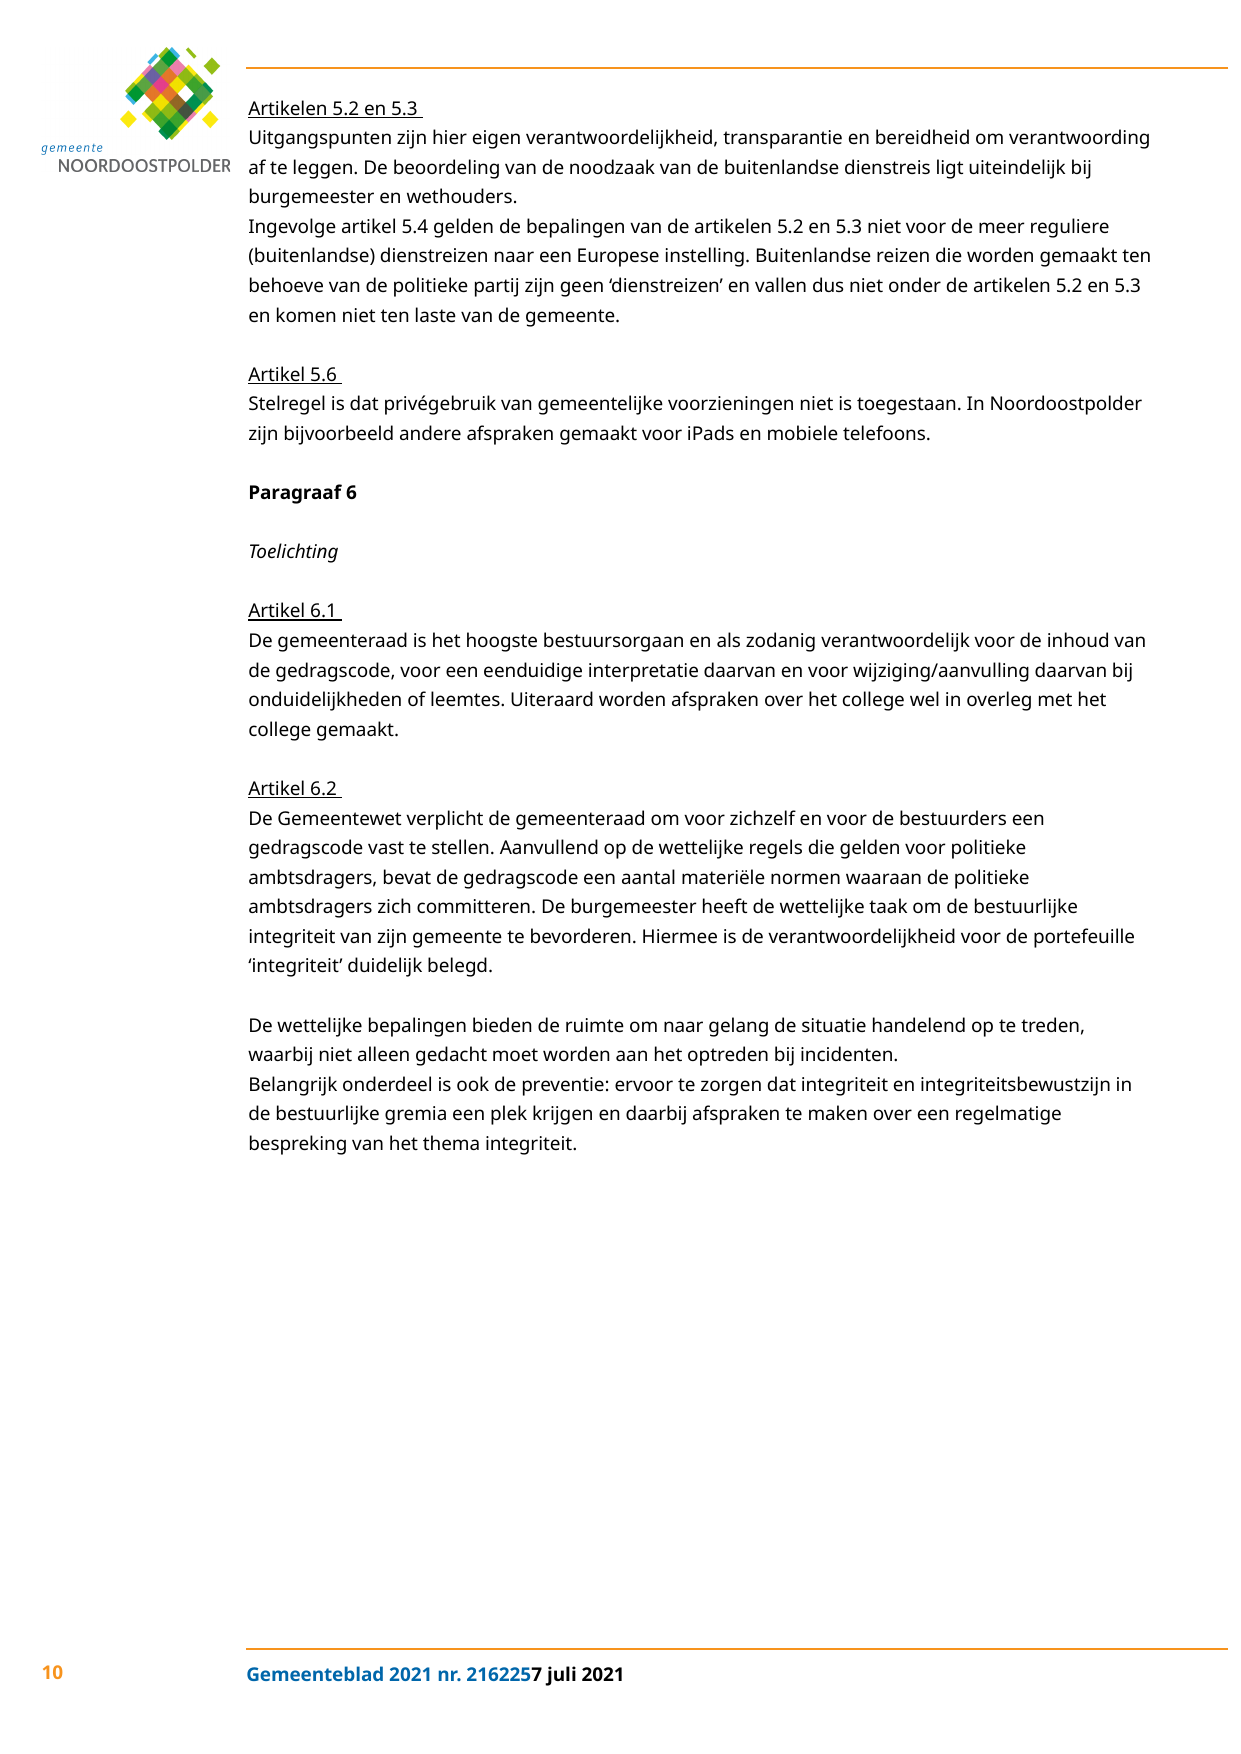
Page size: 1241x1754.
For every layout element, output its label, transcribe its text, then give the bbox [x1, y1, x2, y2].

text Artikel 6.2 [248, 775, 1152, 801]
text De wettelijke bepalingen bieden de ruimte om naar gelang de situatie handelend op te treden, waarbij niet alleen gedacht moet worden aan het optreden bij incidenten. [248, 1012, 1152, 1067]
text Ingevolge artikel 5.4 gelden de bepalingen van de artikelen 5.2 en 5.3 niet voor de meer reguliere (buitenlandse) dienstreizen naar een Europese instelling. Buitenlandse reizen die worden gemaakt ten behoeve van de politieke partij zijn geen ‘dienstreizen’ en vallen dus niet onder de artikelen 5.2 en 5.3 en komen niet ten laste van de gemeente. [248, 213, 1152, 328]
text De Gemeentewet verplicht de gemeenteraad om voor zichzelf en voor de bestuurders een gedragscode vast te stellen. Aanvullend op de wettelijke regels die gelden voor politieke ambtsdragers, bevat de gedragscode een aantal materiële normen waaraan de politieke ambtsdragers zich committeren. De burgemeester heeft de wettelijke taak om de bestuurlijke integriteit van zijn gemeente te bevorderen. Hiermee is de verantwoordelijkheid voor de portefeuille ‘integriteit’ duidelijk belegd. [248, 805, 1152, 978]
text Belangrijk onderdeel is ook de preventie: ervoor te zorgen dat integriteit en integriteitsbewustzijn in de bestuurlijke gremia een plek krijgen en daarbij afspraken te maken over een regelmatige bespreking van het thema integriteit. [248, 1071, 1152, 1156]
text Toelichting [248, 538, 1152, 564]
picture [41, 47, 231, 172]
text De gemeenteraad is het hoogste bestuursorgaan en als zodanig verantwoordelijk voor de inhoud van de gedragscode, voor een eenduidige interpretatie daarvan en voor wijziging/aanvulling daarvan bij onduidelijkheden of leemtes. Uiteraard worden afspraken over het college wel in overleg met het college gemaakt. [248, 627, 1152, 742]
text Artikelen 5.2 en 5.3 [248, 95, 1152, 121]
text Stelregel is dat privégebruik van gemeentelijke voorzieningen niet is toegestaan. In Noordoostpolder zijn bijvoorbeeld andere afspraken gemaakt voor iPads en mobiele telefoons. [248, 391, 1152, 446]
text Artikel 5.6 [248, 361, 1152, 387]
text Uitgangspunten zijn hier eigen verantwoordelijkheid, transparantie en bereidheid om verantwoording af te leggen. De beoordeling van de noodzaak van de buitenlandse dienstreis ligt uiteindelijk bij burgemeester en wethouders. [248, 124, 1152, 209]
text Paragraaf 6 [248, 479, 1152, 505]
text Artikel 6.1 [248, 598, 1152, 623]
